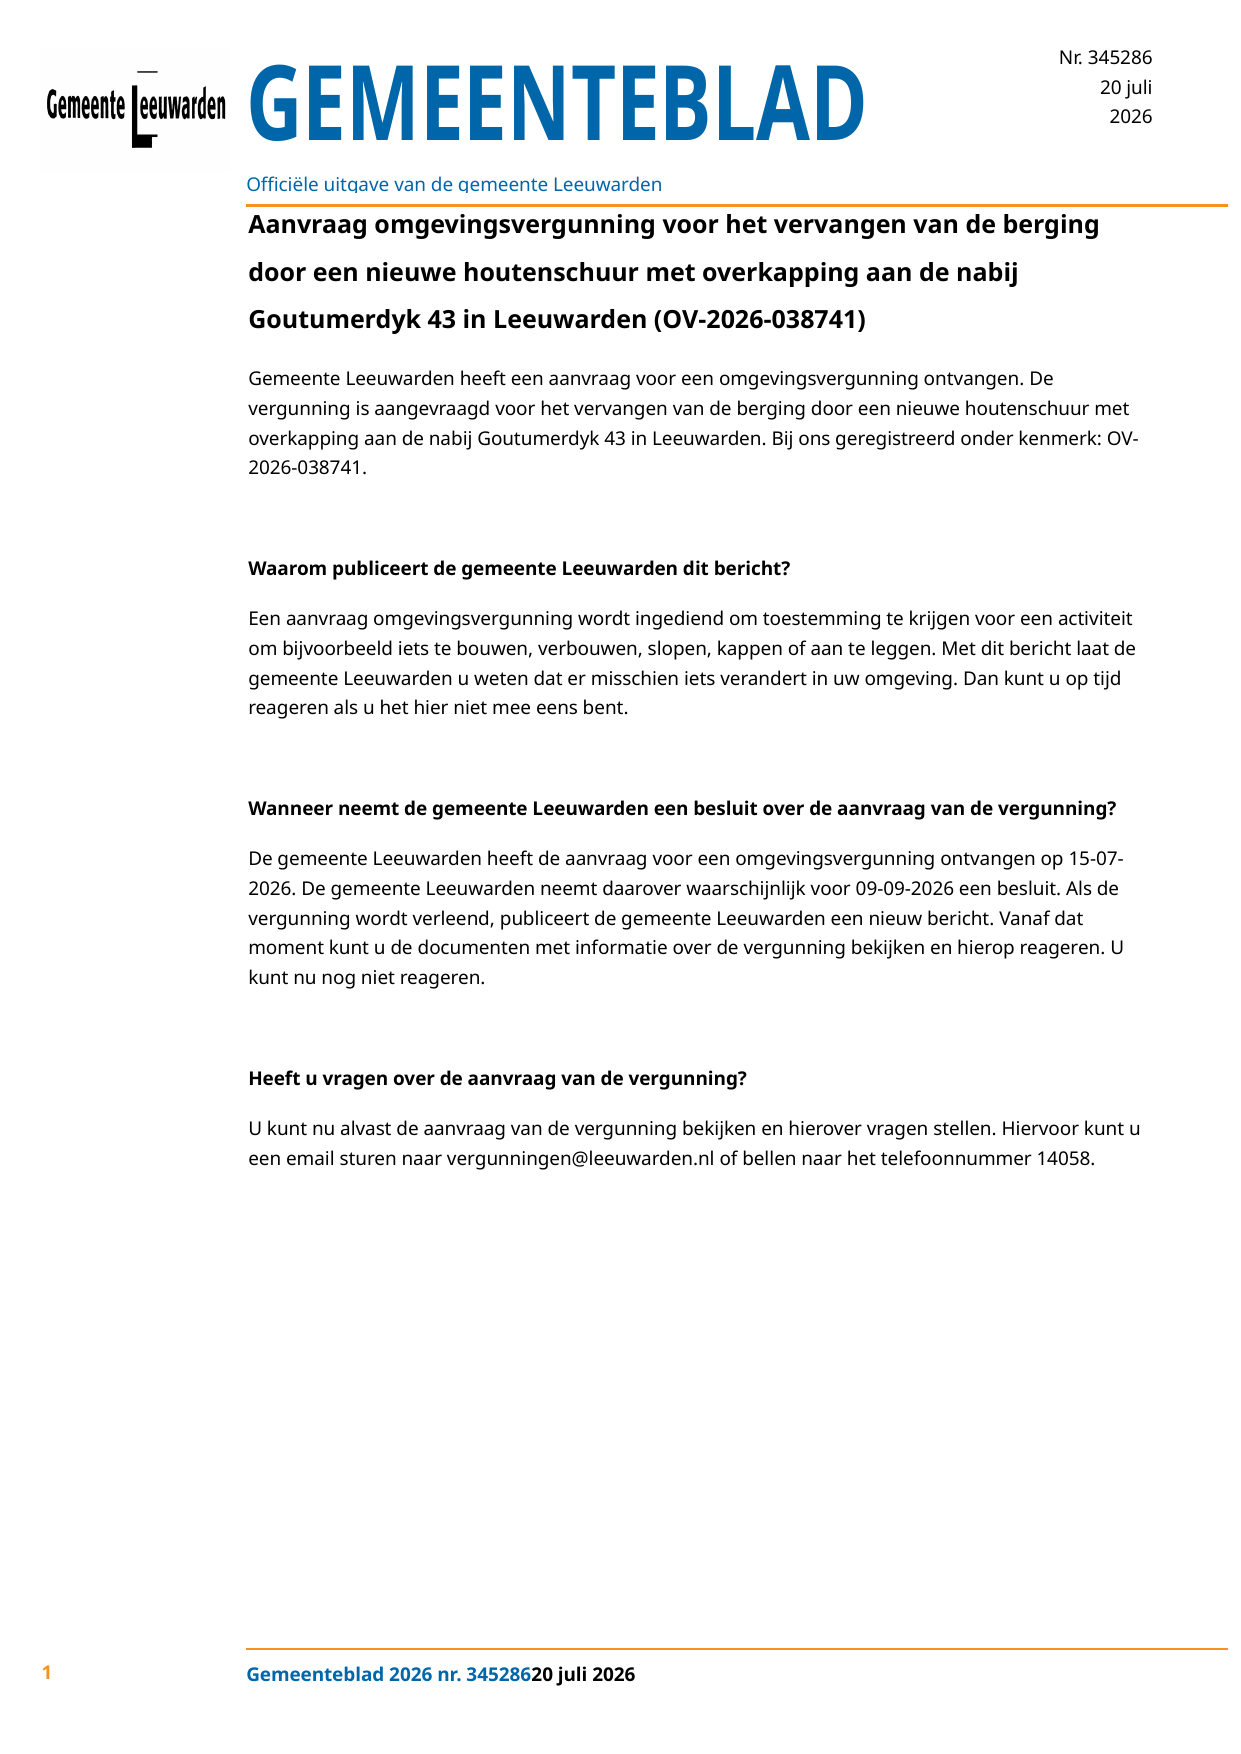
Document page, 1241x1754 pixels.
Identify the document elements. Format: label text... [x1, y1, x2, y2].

text Gemeente Leeuwarden heeft een aanvraag voor een omgevingsvergunning ontvangen. De vergunning is aangevraagd voor het vervangen van de berging door een nieuwe houtenschuur met overkapping aan de nabij Goutumerdyk 43 in Leeuwarden. Bij ons geregistreerd onder kenmerk: OV-2026-038741. [248, 366, 1152, 480]
text De gemeente Leeuwarden heeft de aanvraag voor een omgevingsvergunning ontvangen op 15-07-2026. De gemeente Leeuwarden neemt daarover waarschijnlijk voor 09-09-2026 een besluit. Als de vergunning wordt verleend, publiceert de gemeente Leeuwarden een nieuw bericht. Vanaf dat moment kunt u de documenten met informatie over de vergunning bekijken en hierop reageren. U kunt nu nog niet reageren. [248, 846, 1152, 989]
text Wanneer neemt de gemeente Leeuwarden een besluit over de aanvraag van de vergunning? [248, 795, 1152, 821]
text U kunt nu alvast de aanvraag van de vergunning bekijken en hierover vragen stellen. Hiervoor kunt u een email sturen naar vergunningen@leeuwarden.nl of bellen naar het telefoonnummer 14058. [248, 1115, 1152, 1170]
picture [41, 47, 231, 172]
text Waarom publiceert de gemeente Leeuwarden dit bericht? [248, 555, 1152, 581]
text Heeft u vragen over de aanvraag van de vergunning? [248, 1065, 1152, 1090]
text Een aanvraag omgevingsvergunning wordt ingediend om toestemming te krijgen voor een activiteit om bijvoorbeeld iets te bouwen, verbouwen, slopen, kappen of aan te leggen. Met dit bericht laat de gemeente Leeuwarden u weten dat er misschien iets verandert in uw omgeving. Dan kunt u op tijd reageren als u het hier niet mee eens bent. [248, 606, 1152, 720]
text Aanvraag omgevingsvergunning voor het vervangen van de berging door een nieuwe houtenschuur met overkapping aan de nabij Goutumerdyk 43 in Leeuwarden (OV-2026-038741) [248, 207, 1152, 336]
